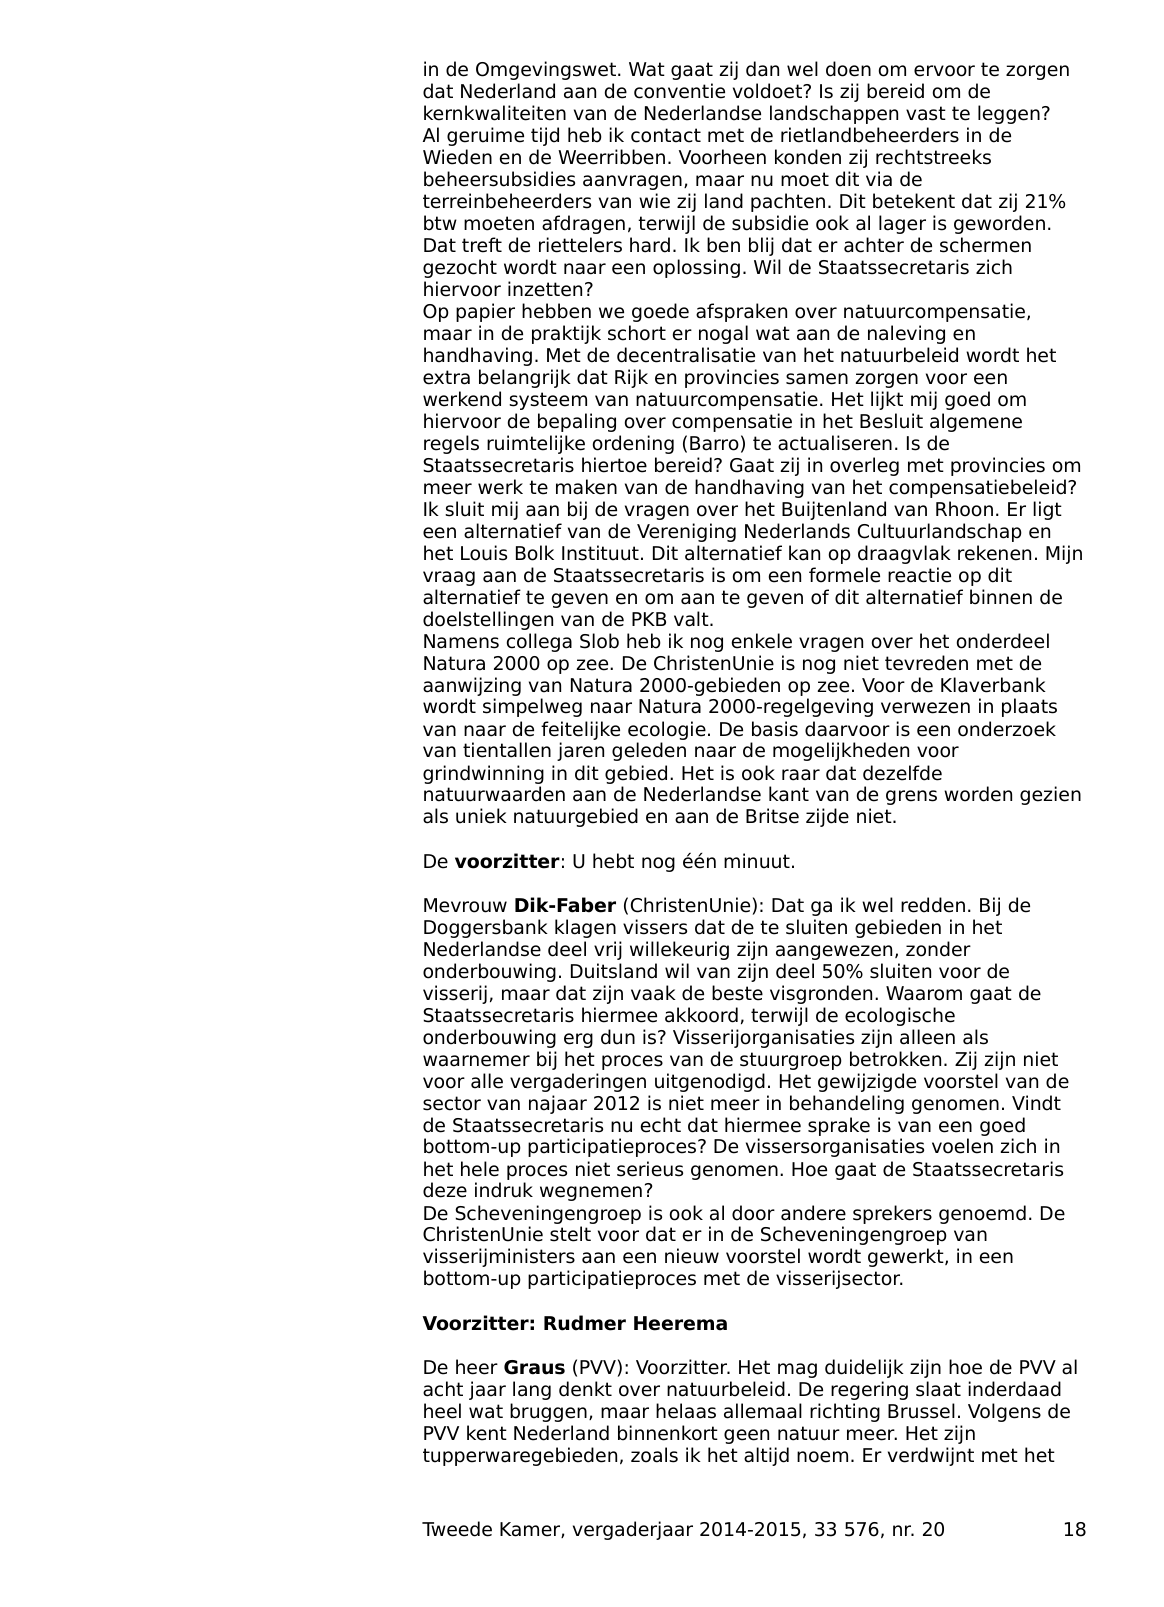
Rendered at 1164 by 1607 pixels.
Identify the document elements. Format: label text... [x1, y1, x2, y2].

subtitle Voorzitter: Rudmer Heerema [422, 1312, 1087, 1334]
text Ik sluit mij aan bij de vragen over het Buijtenland van Rhoon. Er ligt een alternatief van de Vereniging Nederlands Cultuurlandschap en het Louis Bolk Instituut. Dit alternatief kan op draagvlak rekenen. Mijn vraag aan de Staatssecretaris is om een formele reactie op dit alternatief te geven en om aan te geven of dit alternatief binnen de doelstellingen van de PKB valt. [422, 499, 1087, 631]
text De heer Graus (PVV): Voorzitter. Het mag duidelijk zijn hoe de PVV al acht jaar lang denkt over natuurbeleid. De regering slaat inderdaad heel wat bruggen, maar helaas allemaal richting Brussel. Volgens de PVV kent Nederland binnenkort geen natuur meer. Het zijn tupperwaregebieden, zoals ik het altijd noem. Er verdwijnt met het [422, 1357, 1087, 1467]
text in de Omgevingswet. Wat gaat zij dan wel doen om ervoor te zorgen dat Nederland aan de conventie voldoet? Is zij bereid om de kernkwaliteiten van de Nederlandse landschappen vast te leggen? [422, 59, 1087, 125]
text Al geruime tijd heb ik contact met de rietlandbeheerders in de Wieden en de Weerribben. Voorheen konden zij rechtstreeks beheersubsidies aanvragen, maar nu moet dit via de terreinbeheerders van wie zij land pachten. Dit betekent dat zij 21% btw moeten afdragen, terwijl de subsidie ook al lager is geworden. Dat treft de riettelers hard. Ik ben blij dat er achter de schermen gezocht wordt naar een oplossing. Wil de Staatssecretaris zich hiervoor inzetten? [422, 125, 1087, 301]
text De Scheveningengroep is ook al door andere sprekers genoemd. De ChristenUnie stelt voor dat er in de Scheveningengroep van visserijministers aan een nieuw voorstel wordt gewerkt, in een bottom-up participatieproces met de visserijsector. [422, 1202, 1087, 1290]
text Mevrouw Dik-Faber (ChristenUnie): Dat ga ik wel redden. Bij de Doggersbank klagen vissers dat de te sluiten gebieden in het Nederlandse deel vrij willekeurig zijn aangewezen, zonder onderbouwing. Duitsland wil van zijn deel 50% sluiten voor de visserij, maar dat zijn vaak de beste visgronden. Waarom gaat de Staatssecretaris hiermee akkoord, terwijl de ecologische onderbouwing erg dun is? Visserijorganisaties zijn alleen als waarnemer bij het proces van de stuurgroep betrokken. Zij zijn niet voor alle vergaderingen uitgenodigd. Het gewijzigde voorstel van de sector van najaar 2012 is niet meer in behandeling genomen. Vindt de Staatssecretaris nu echt dat hiermee sprake is van een goed bottom-up participatieproces? De vissersorganisaties voelen zich in het hele proces niet serieus genomen. Hoe gaat de Staatssecretaris deze indruk wegnemen? [422, 895, 1087, 1202]
text De voorzitter: U hebt nog één minuut. [422, 851, 1087, 872]
text Namens collega Slob heb ik nog enkele vragen over het onderdeel Natura 2000 op zee. De ChristenUnie is nog niet tevreden met de aanwijzing van Natura 2000-gebieden op zee. Voor de Klaverbank wordt simpelweg naar Natura 2000-regelgeving verwezen in plaats van naar de feitelijke ecologie. De basis daarvoor is een onderzoek van tientallen jaren geleden naar de mogelijkheden voor grindwinning in dit gebied. Het is ook raar dat dezelfde natuurwaarden aan de Nederlandse kant van de grens worden gezien als uniek natuurgebied en aan de Britse zijde niet. [422, 631, 1087, 828]
text Op papier hebben we goede afspraken over natuurcompensatie, maar in de praktijk schort er nogal wat aan de naleving en handhaving. Met de decentralisatie van het natuurbeleid wordt het extra belangrijk dat Rijk en provincies samen zorgen voor een werkend systeem van natuurcompensatie. Het lijkt mij goed om hiervoor de bepaling over compensatie in het Besluit algemene regels ruimtelijke ordening (Barro) te actualiseren. Is de Staatssecretaris hiertoe bereid? Gaat zij in overleg met provincies om meer werk te maken van de handhaving van het compensatiebeleid? [422, 301, 1087, 499]
